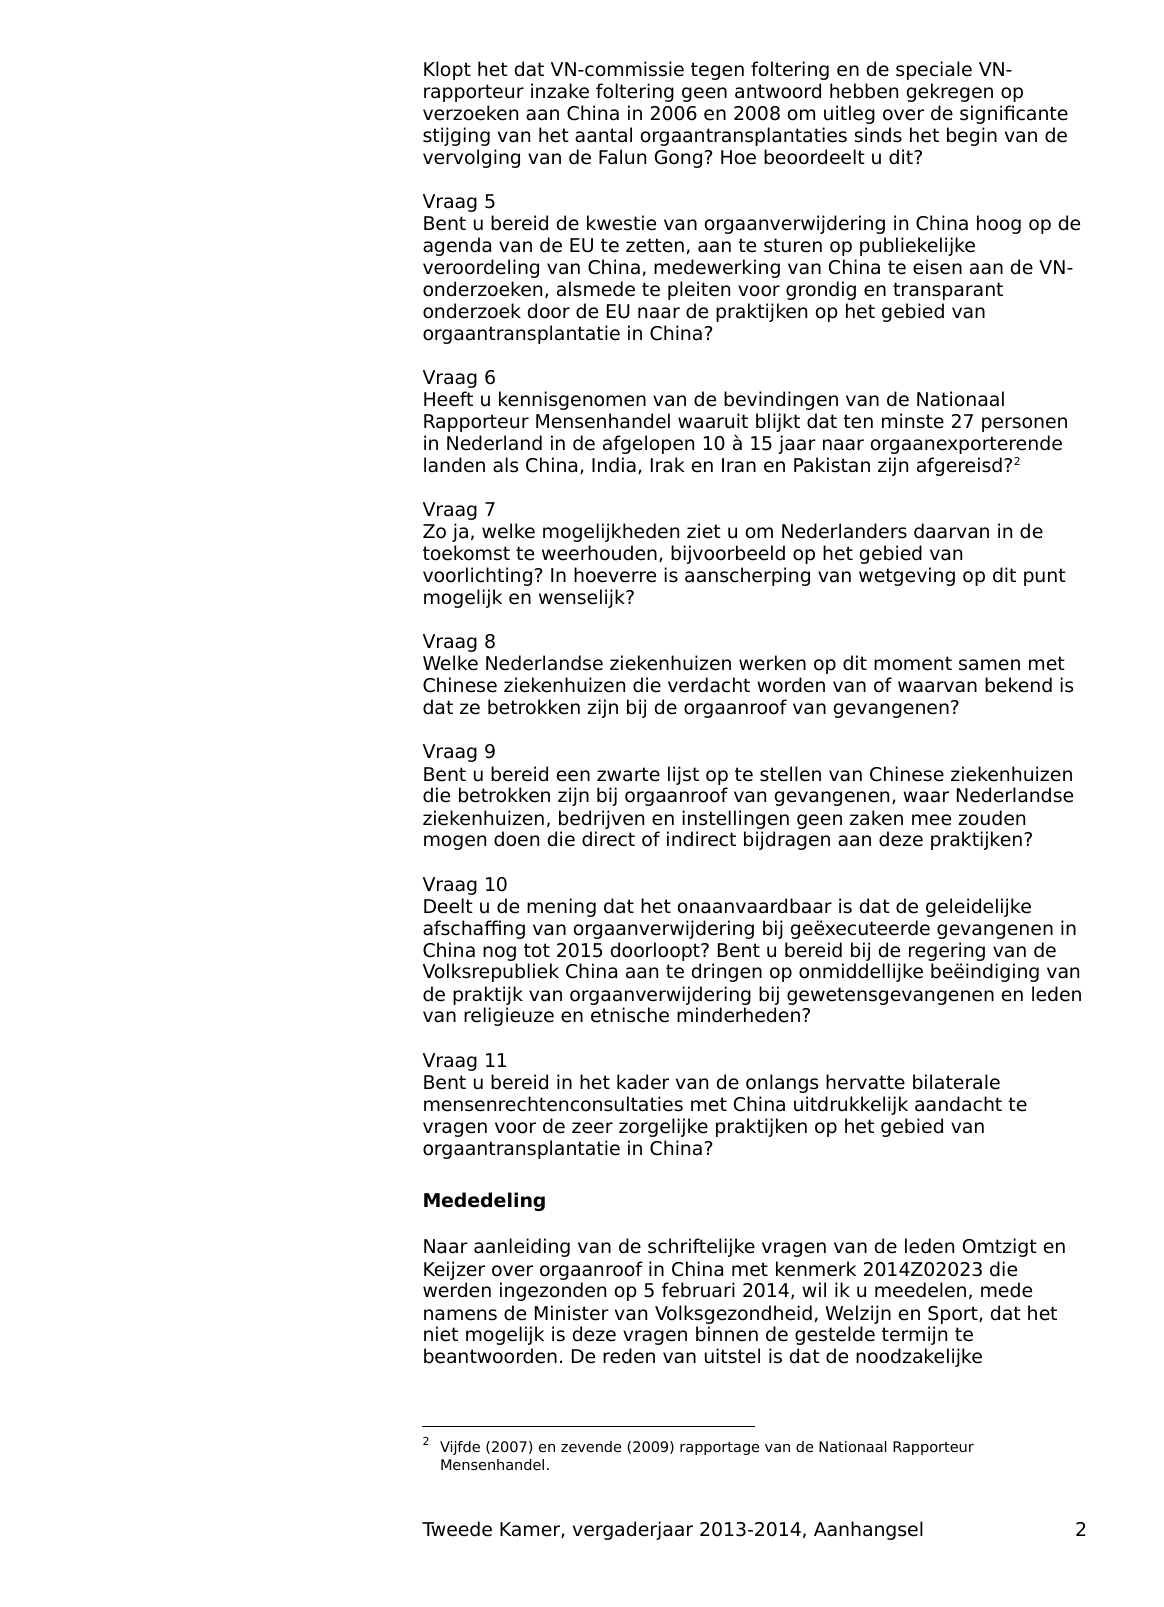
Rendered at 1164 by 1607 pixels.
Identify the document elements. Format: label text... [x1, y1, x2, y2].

text Bent u bereid een zwarte lijst op te stellen van Chinese ziekenhuizen die betrokken zijn bij orgaanroof van gevangenen, waar Nederlandse ziekenhuizen, bedrijven en instellingen geen zaken mee zouden mogen doen die direct of indirect bijdragen aan deze praktijken? [422, 763, 1087, 851]
text Klopt het dat VN-commissie tegen foltering en de speciale VN-rapporteur inzake foltering geen antwoord hebben gekregen op verzoeken aan China in 2006 en 2008 om uitleg over de significante stijging van het aantal orgaantransplantaties sinds het begin van de vervolging van de Falun Gong? Hoe beoordeelt u dit? [422, 59, 1087, 169]
text Bent u bereid in het kader van de onlangs hervatte bilaterale mensenrechtenconsultaties met China uitdrukkelijk aandacht te vragen voor de zeer zorgelijke praktijken op het gebied van orgaantransplantatie in China? [422, 1072, 1087, 1159]
text Vijfde (2007) en zevende (2009) rapportage van de Nationaal Rapporteur Mensenhandel. [422, 1435, 1087, 1474]
text Welke Nederlandse ziekenhuizen werken op dit moment samen met Chinese ziekenhuizen die verdacht worden van of waarvan bekend is dat ze betrokken zijn bij de orgaanroof van gevangenen? [422, 653, 1087, 719]
text Vraag 8 [422, 631, 1087, 653]
text Vraag 5 [422, 191, 1087, 213]
text Vraag 11 [422, 1049, 1087, 1072]
text Vraag 6 [422, 367, 1087, 389]
text Vraag 10 [422, 873, 1087, 896]
text Bent u bereid de kwestie van orgaanverwijdering in China hoog op de agenda van de EU te zetten, aan te sturen op publiekelijke veroordeling van China, medewerking van China te eisen aan de VN-onderzoeken, alsmede te pleiten voor grondig en transparant onderzoek door de EU naar de praktijken op het gebied van orgaantransplantatie in China? [422, 213, 1087, 345]
text Heeft u kennisgenomen van de bevindingen van de Nationaal Rapporteur Mensenhandel waaruit blijkt dat ten minste 27 personen in Nederland in de afgelopen 10 à 15 jaar naar orgaanexporterende landen als China, India, Irak en Iran en Pakistan zijn afgereisd? [422, 389, 1087, 477]
text Zo ja, welke mogelijkheden ziet u om Nederlanders daarvan in de toekomst te weerhouden, bijvoorbeeld op het gebied van voorlichting? In hoeverre is aanscherping van wetgeving op dit punt mogelijk en wenselijk? [422, 521, 1087, 609]
text Vraag 9 [422, 741, 1087, 763]
text Vraag 7 [422, 499, 1087, 521]
text Deelt u de mening dat het onaanvaardbaar is dat de geleidelijke afschaffing van orgaanverwijdering bij geëxecuteerde gevangenen in China nog tot 2015 doorloopt? Bent u bereid bij de regering van de Volksrepubliek China aan te dringen op onmiddellijke beëindiging van de praktijk van orgaanverwijdering bij gewetensgevangenen en leden van religieuze en etnische minderheden? [422, 896, 1087, 1027]
text Naar aanleiding van de schriftelijke vragen van de leden Omtzigt en Keijzer over orgaanroof in China met kenmerk 2014Z02023 die werden ingezonden op 5 februari 2014, wil ik u meedelen, mede namens de Minister van Volksgezondheid, Welzijn en Sport, dat het niet mogelijk is deze vragen binnen de gestelde termijn te beantwoorden. De reden van uitstel is dat de noodzakelijke [422, 1236, 1087, 1368]
subtitle Mededeling [422, 1189, 1087, 1211]
